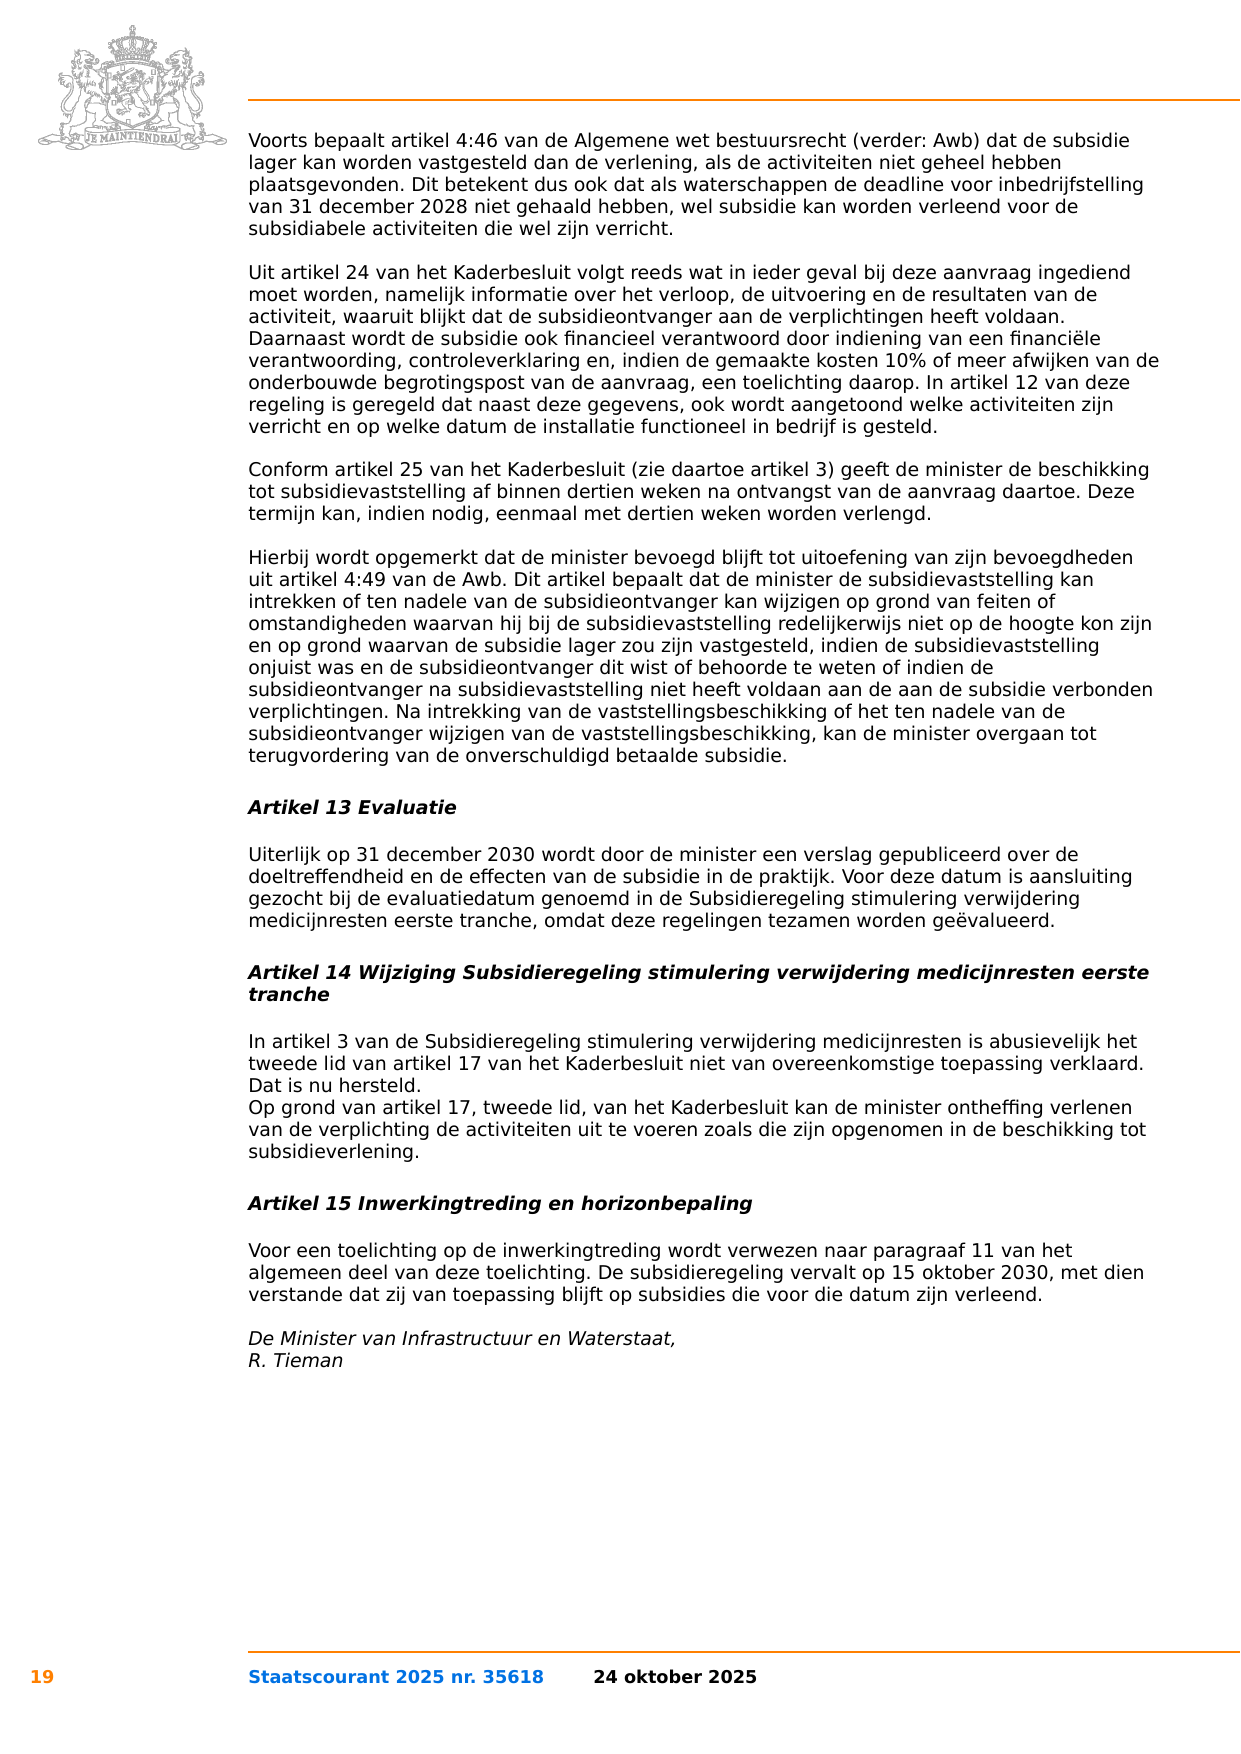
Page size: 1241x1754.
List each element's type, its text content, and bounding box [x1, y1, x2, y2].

picture [38, 25, 227, 150]
text De Minister van Infrastructuur en Waterstaat, R. Tieman [248, 1327, 1163, 1371]
text Hierbij wordt opgemerkt dat de minister bevoegd blijft tot uitoefening van zijn bevoegdheden uit artikel 4:49 van de Awb. Dit artikel bepaalt dat de minister de subsidievaststelling kan intrekken of ten nadele van de subsidieontvanger kan wijzigen op grond van feiten of omstandigheden waarvan hij bij de subsidievaststelling redelijkerwijs niet op de hoogte kon zijn en op grond waarvan de subsidie lager zou zijn vastgesteld, indien de subsidievaststelling onjuist was en de subsidieontvanger dit wist of behoorde te weten of indien de subsidieontvanger na subsidievaststelling niet heeft voldaan aan de aan de subsidie verbonden verplichtingen. Na intrekking van de vaststellingsbeschikking of het ten nadele van de subsidieontvanger wijzigen van de vaststellingsbeschikking, kan de minister overgaan tot terugvordering van de onverschuldigd betaalde subsidie. [248, 547, 1163, 767]
text Voor een toelichting op de inwerkingtreding wordt verwezen naar paragraaf 11 van het algemeen deel van deze toelichting. De subsidieregeling vervalt op 15 oktober 2030, met dien verstande dat zij van toepassing blijft op subsidies die voor die datum zijn verleend. [248, 1240, 1163, 1306]
subtitle Artikel 13 Evaluatie [248, 797, 1163, 819]
text Conform artikel 25 van het Kaderbesluit (zie daartoe artikel 3) geeft de minister de beschikking tot subsidievaststelling af binnen dertien weken na ontvangst van de aanvraag daartoe. Deze termijn kan, indien nodig, eenmaal met dertien weken worden verlengd. [248, 459, 1163, 525]
text In artikel 3 van de Subsidieregeling stimulering verwijdering medicijnresten is abusievelijk het tweede lid van artikel 17 van het Kaderbesluit niet van overeenkomstige toepassing verklaard. Dat is nu hersteld. [248, 1031, 1163, 1097]
text Op grond van artikel 17, tweede lid, van het Kaderbesluit kan de minister ontheffing verlenen van de verplichting de activiteiten uit te voeren zoals die zijn opgenomen in de beschikking tot subsidieverlening. [248, 1097, 1163, 1163]
subtitle Artikel 15 Inwerkingtreding en horizonbepaling [248, 1193, 1163, 1215]
subtitle Artikel 14 Wijziging Subsidieregeling stimulering verwijdering medicijnresten eerste tranche [248, 962, 1163, 1006]
text Uiterlijk op 31 december 2030 wordt door de minister een verslag gepubliceerd over de doeltreffendheid en de effecten van de subsidie in de praktijk. Voor deze datum is aansluiting gezocht bij de evaluatiedatum genoemd in de Subsidieregeling stimulering verwijdering medicijnresten eerste tranche, omdat deze regelingen tezamen worden geëvalueerd. [248, 844, 1163, 932]
text Uit artikel 24 van het Kaderbesluit volgt reeds wat in ieder geval bij deze aanvraag ingediend moet worden, namelijk informatie over het verloop, de uitvoering en de resultaten van de activiteit, waaruit blijkt dat de subsidieontvanger aan de verplichtingen heeft voldaan. Daarnaast wordt de subsidie ook financieel verantwoord door indiening van een financiële verantwoording, controleverklaring en, indien de gemaakte kosten 10% of meer afwijken van de onderbouwde begrotingspost van de aanvraag, een toelichting daarop. In artikel 12 van deze regeling is geregeld dat naast deze gegevens, ook wordt aangetoond welke activiteiten zijn verricht en op welke datum de installatie functioneel in bedrijf is gesteld. [248, 262, 1163, 437]
text Voorts bepaalt artikel 4:46 van de Algemene wet bestuursrecht (verder: Awb) dat de subsidie lager kan worden vastgesteld dan de verlening, als de activiteiten niet geheel hebben plaatsgevonden. Dit betekent dus ook dat als waterschappen de deadline voor inbedrijfstelling van 31 december 2028 niet gehaald hebben, wel subsidie kan worden verleend voor de subsidiabele activiteiten die wel zijn verricht. [248, 130, 1163, 240]
